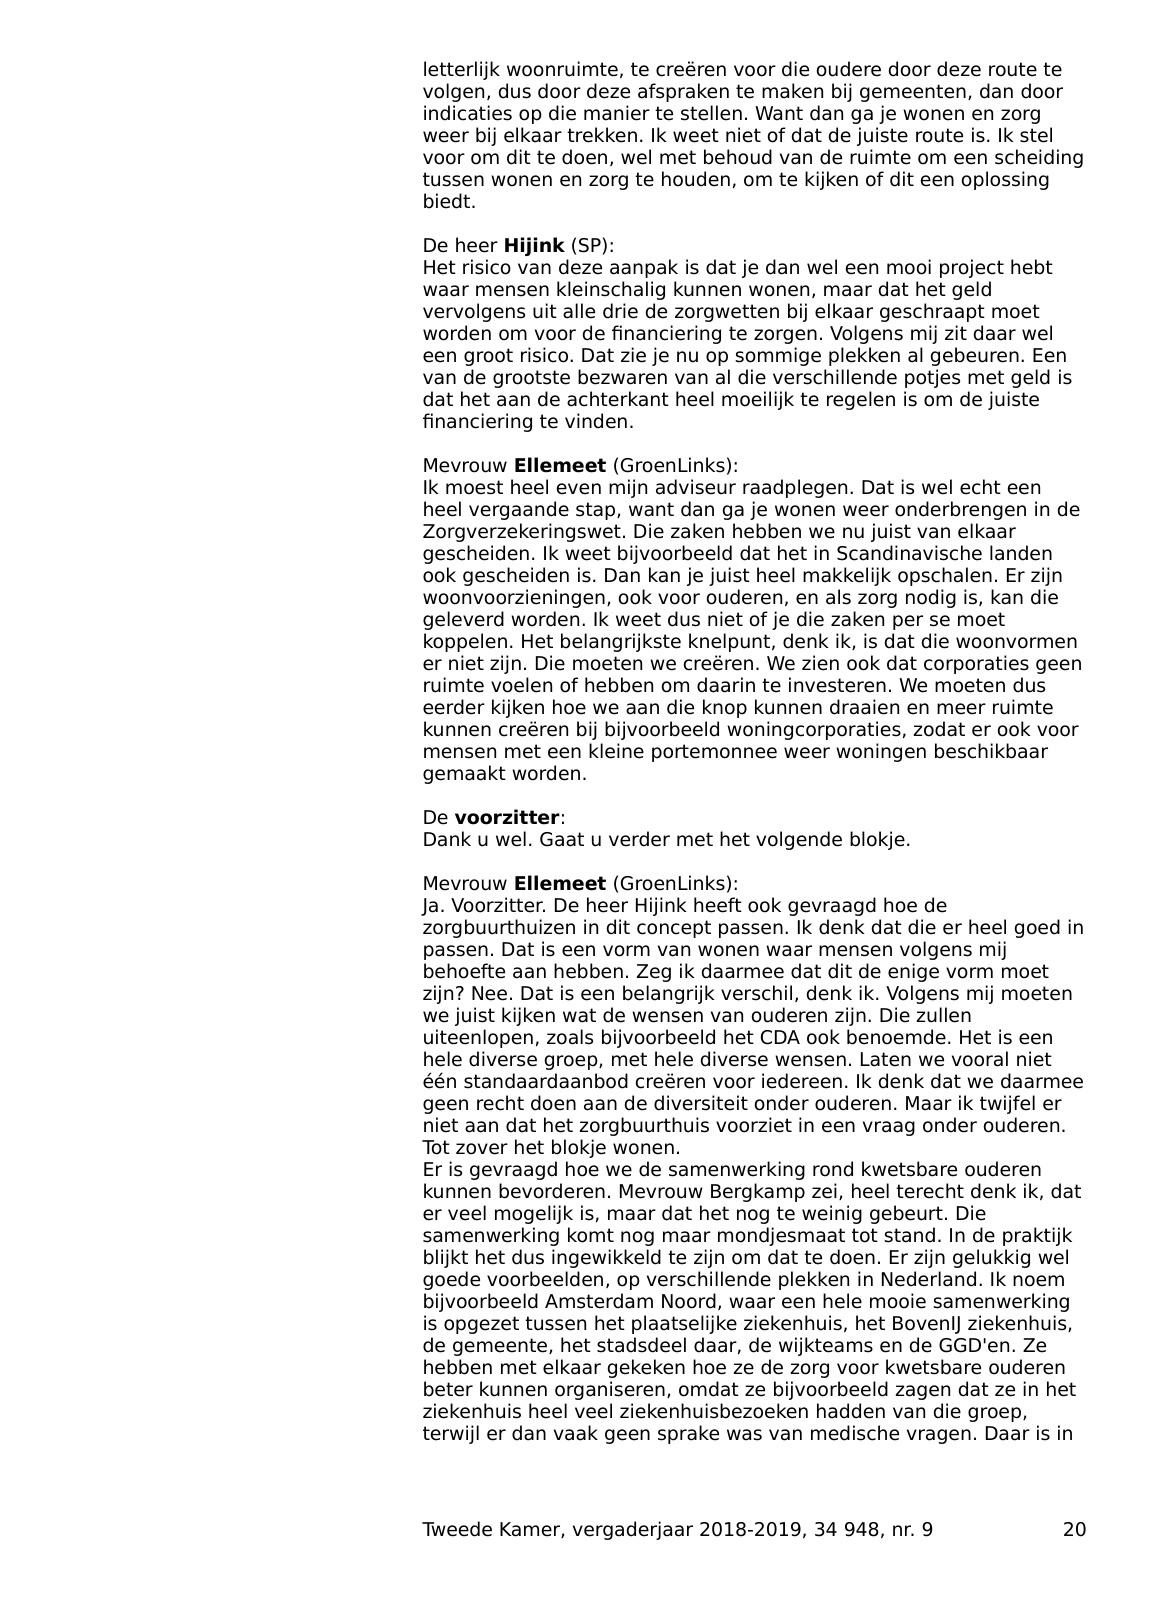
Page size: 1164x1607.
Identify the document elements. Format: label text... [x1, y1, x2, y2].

text Het risico van deze aanpak is dat je dan wel een mooi project hebt waar mensen kleinschalig kunnen wonen, maar dat het geld vervolgens uit alle drie de zorgwetten bij elkaar geschraapt moet worden om voor de financiering te zorgen. Volgens mij zit daar wel een groot risico. Dat zie je nu op sommige plekken al gebeuren. Een van de grootste bezwaren van al die verschillende potjes met geld is dat het aan de achterkant heel moeilijk te regelen is om de juiste financiering te vinden. [422, 257, 1087, 433]
text De heer Hijink (SP): [422, 235, 1087, 257]
text Er is gevraagd hoe we de samenwerking rond kwetsbare ouderen kunnen bevorderen. Mevrouw Bergkamp zei, heel terecht denk ik, dat er veel mogelijk is, maar dat het nog te weinig gebeurt. Die samenwerking komt nog maar mondjesmaat tot stand. In de praktijk blijkt het dus ingewikkeld te zijn om dat te doen. Er zijn gelukkig wel goede voorbeelden, op verschillende plekken in Nederland. Ik noem bijvoorbeeld Amsterdam Noord, waar een hele mooie samenwerking is opgezet tussen het plaatselijke ziekenhuis, het BovenIJ ziekenhuis, de gemeente, het stadsdeel daar, de wijkteams en de GGD'en. Ze hebben met elkaar gekeken hoe ze de zorg voor kwetsbare ouderen beter kunnen organiseren, omdat ze bijvoorbeeld zagen dat ze in het ziekenhuis heel veel ziekenhuisbezoeken hadden van die groep, terwijl er dan vaak geen sprake was van medische vragen. Daar is in [422, 1159, 1087, 1444]
text Ik moest heel even mijn adviseur raadplegen. Dat is wel echt een heel vergaande stap, want dan ga je wonen weer onderbrengen in de Zorgverzekeringswet. Die zaken hebben we nu juist van elkaar gescheiden. Ik weet bijvoorbeeld dat het in Scandinavische landen ook gescheiden is. Dan kan je juist heel makkelijk opschalen. Er zijn woonvoorzieningen, ook voor ouderen, en als zorg nodig is, kan die geleverd worden. Ik weet dus niet of je die zaken per se moet koppelen. Het belangrijkste knelpunt, denk ik, is dat die woonvormen er niet zijn. Die moeten we creëren. We zien ook dat corporaties geen ruimte voelen of hebben om daarin te investeren. We moeten dus eerder kijken hoe we aan die knop kunnen draaien en meer ruimte kunnen creëren bij bijvoorbeeld woningcorporaties, zodat er ook voor mensen met een kleine portemonnee weer woningen beschikbaar gemaakt worden. [422, 477, 1087, 785]
text De voorzitter: [422, 807, 1087, 829]
text Mevrouw Ellemeet (GroenLinks): [422, 455, 1087, 477]
text Ja. Voorzitter. De heer Hijink heeft ook gevraagd hoe de zorgbuurthuizen in dit concept passen. Ik denk dat die er heel goed in passen. Dat is een vorm van wonen waar mensen volgens mij behoefte aan hebben. Zeg ik daarmee dat dit de enige vorm moet zijn? Nee. Dat is een belangrijk verschil, denk ik. Volgens mij moeten we juist kijken wat de wensen van ouderen zijn. Die zullen uiteenlopen, zoals bijvoorbeeld het CDA ook benoemde. Het is een hele diverse groep, met hele diverse wensen. Laten we vooral niet één standaardaanbod creëren voor iedereen. Ik denk dat we daarmee geen recht doen aan de diversiteit onder ouderen. Maar ik twijfel er niet aan dat het zorgbuurthuis voorziet in een vraag onder ouderen. Tot zover het blokje wonen. [422, 895, 1087, 1159]
text letterlijk woonruimte, te creëren voor die oudere door deze route te volgen, dus door deze afspraken te maken bij gemeenten, dan door indicaties op die manier te stellen. Want dan ga je wonen en zorg weer bij elkaar trekken. Ik weet niet of dat de juiste route is. Ik stel voor om dit te doen, wel met behoud van de ruimte om een scheiding tussen wonen en zorg te houden, om te kijken of dit een oplossing biedt. [422, 59, 1087, 213]
text Mevrouw Ellemeet (GroenLinks): [422, 873, 1087, 895]
text Dank u wel. Gaat u verder met het volgende blokje. [422, 829, 1087, 851]
